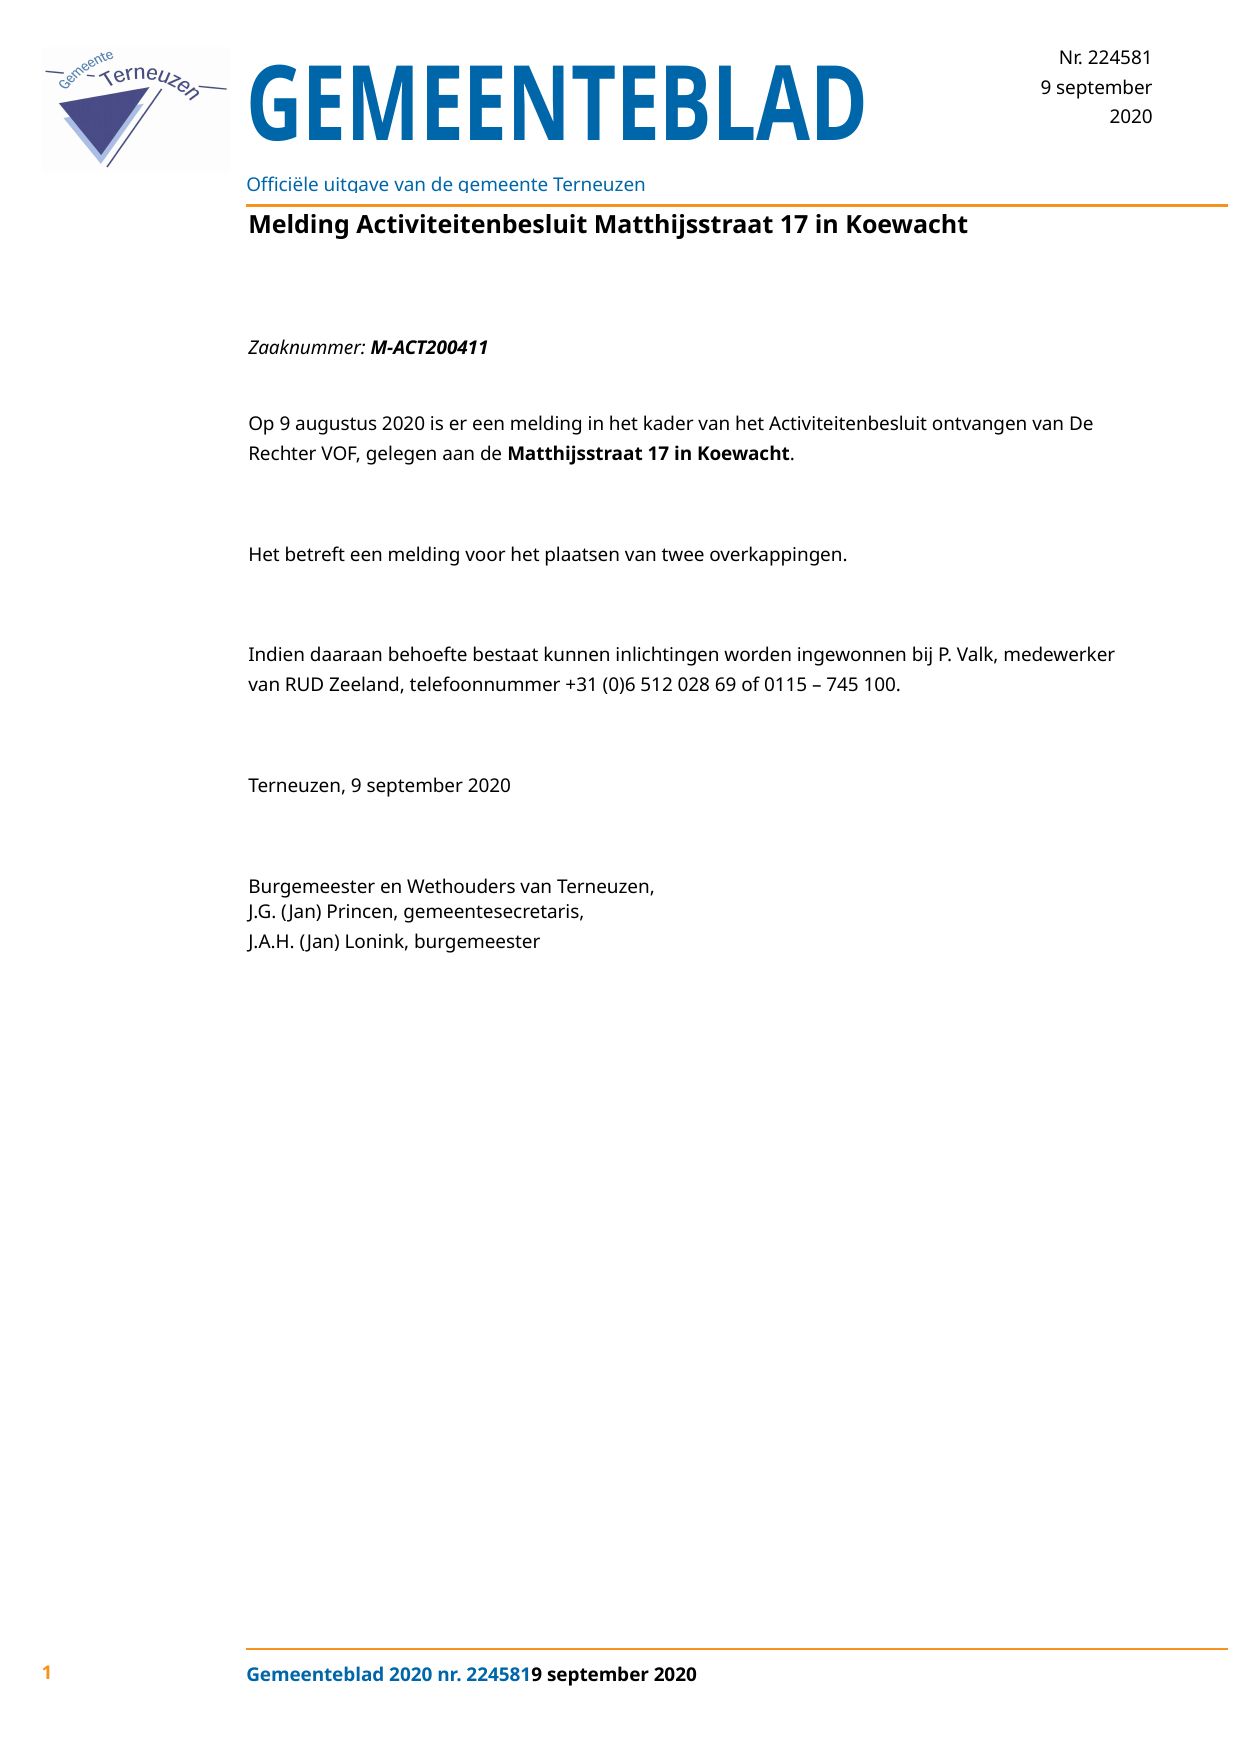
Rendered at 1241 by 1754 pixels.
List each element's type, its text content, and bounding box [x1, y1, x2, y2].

picture [41, 47, 231, 172]
table_cell [248, 1013, 700, 1039]
table_cell [248, 1065, 700, 1090]
table_cell [248, 1039, 1152, 1065]
text Op 9 augustus 2020 is er een melding in het kader van het Activiteitenbesluit ontvangen van De Rechter VOF, gelegen aan de Matthijsstraat 17 in Koewacht. [248, 410, 1152, 466]
table_header Burgemeester en Wethouders van Terneuzen, [248, 873, 1152, 899]
text Het betreft een melding voor het plaatsen van twee overkappingen. [248, 541, 1152, 567]
table_cell [700, 899, 1152, 1013]
table_cell [700, 1065, 1152, 1090]
text Zaaknummer: M-ACT200411 [248, 334, 1152, 360]
table_cell J.G. (Jan) Princen, gemeentesecretaris, J.A.H. (Jan) Lonink, burgemeester [248, 899, 700, 1013]
text Indien daaraan behoefte bestaat kunnen inlichtingen worden ingewonnen bij P. Valk, medewerker van RUD Zeeland, telefoonnummer +31 (0)6 512 028 69 of 0115 – 745 100. [248, 642, 1152, 697]
text Terneuzen, 9 september 2020 [248, 772, 1152, 798]
text Melding Activiteitenbesluit Matthijsstraat 17 in Koewacht [248, 207, 1152, 241]
table_cell [700, 1013, 1152, 1039]
